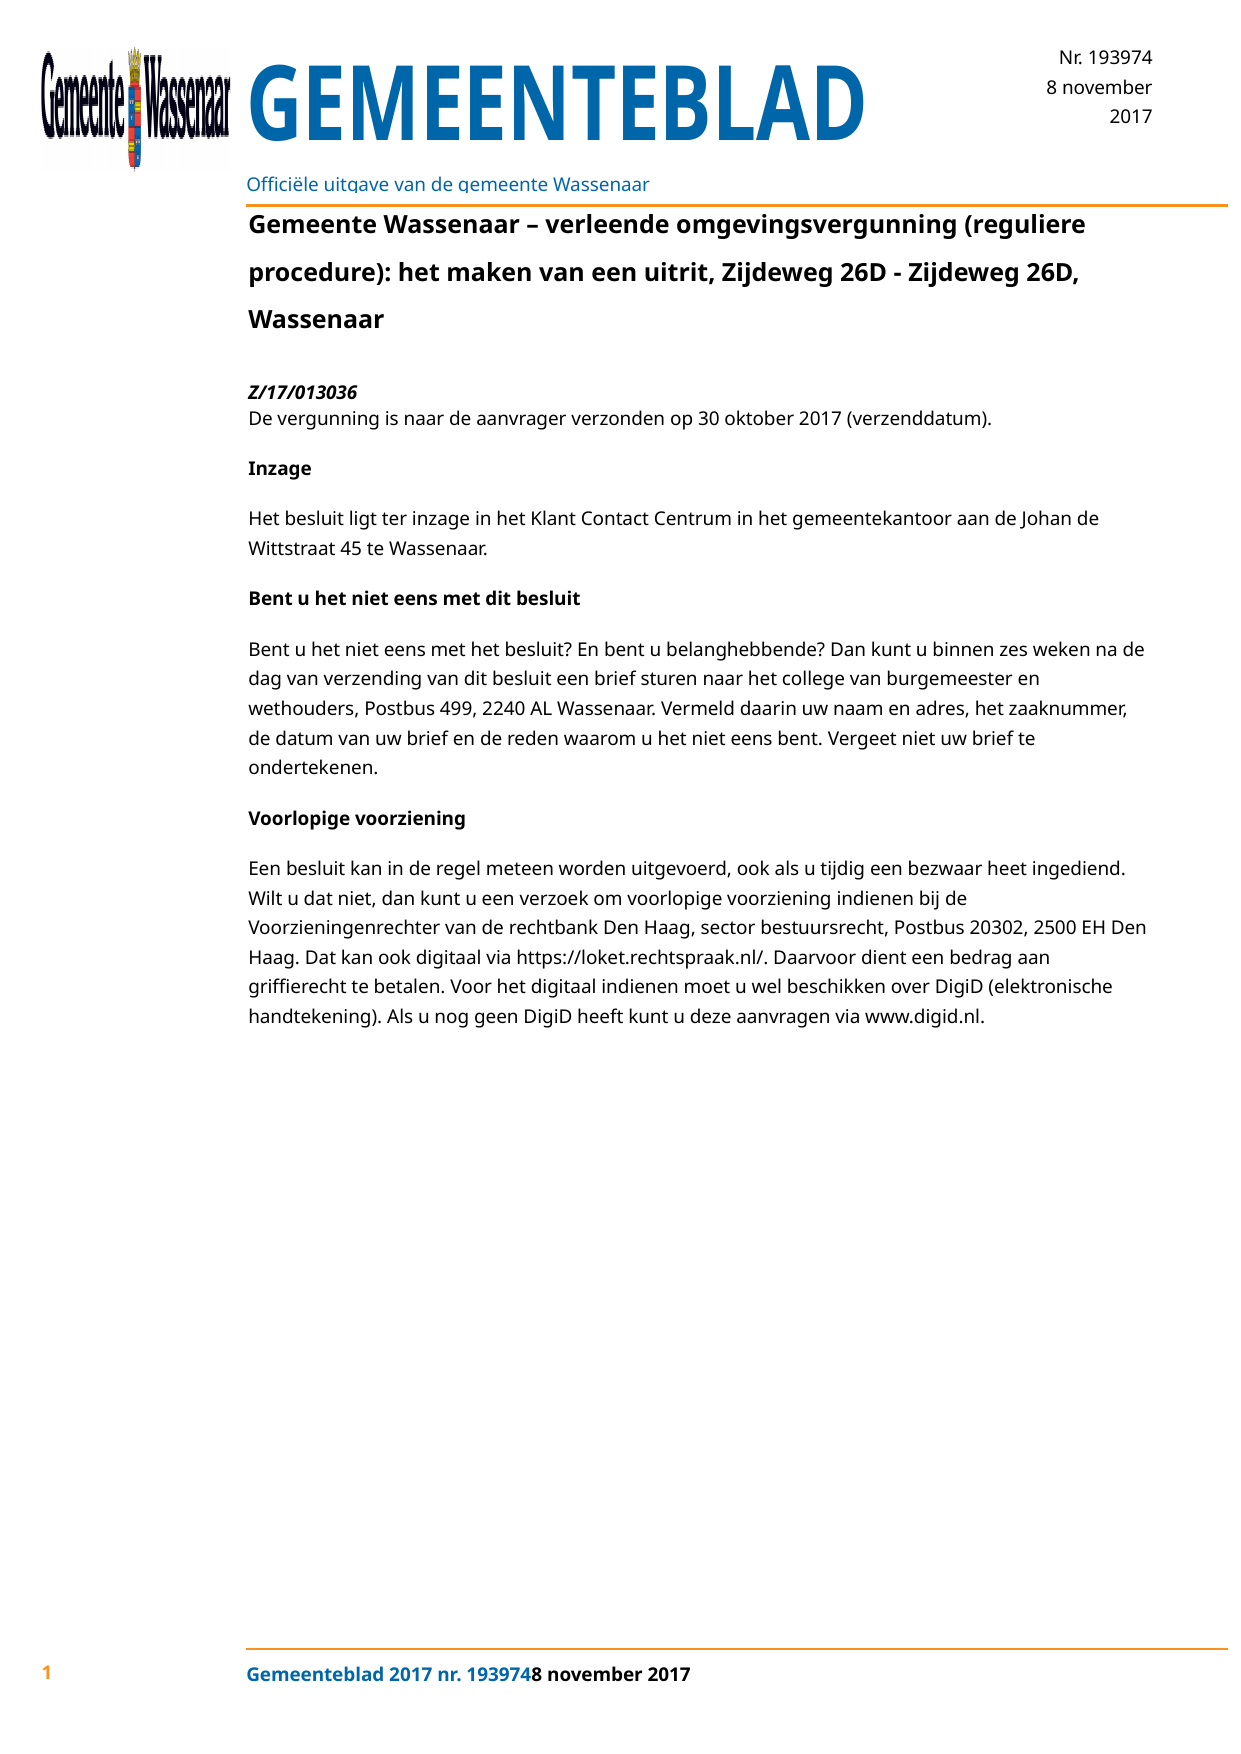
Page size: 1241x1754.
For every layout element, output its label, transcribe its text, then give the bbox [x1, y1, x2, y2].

text Gemeente Wassenaar – verleende omgevingsvergunning (reguliere procedure): het maken van een uitrit, Zijdeweg 26D - Zijdeweg 26D, Wassenaar [248, 207, 1152, 336]
picture [41, 47, 231, 172]
text De vergunning is naar de aanvrager verzonden op 30 oktober 2017 (verzenddatum). [248, 405, 1152, 431]
text Inzage [248, 455, 1152, 481]
text Bent u het niet eens met het besluit? En bent u belanghebbende? Dan kunt u binnen zes weken na de dag van verzending van dit besluit een brief sturen naar het college van burgemeester en wethouders, Postbus 499, 2240 AL Wassenaar. Vermeld daarin uw naam en adres, het zaaknummer, de datum van uw brief en de reden waarom u het niet eens bent. Vergeet niet uw brief te ondertekenen. [248, 636, 1152, 780]
text Voorlopige voorziening [248, 805, 1152, 831]
text Z/17/013036 [248, 379, 1152, 405]
text Bent u het niet eens met dit besluit [248, 586, 1152, 611]
text Een besluit kan in de regel meteen worden uitgevoerd, ook als u tijdig een bezwaar heet ingediend. Wilt u dat niet, dan kunt u een verzoek om voorlopige voorziening indienen bij de Voorzieningenrechter van de rechtbank Den Haag, sector bestuursrecht, Postbus 20302, 2500 EH Den Haag. Dat kan ook digitaal via https://loket.rechtspraak.nl/. Daarvoor dient een bedrag aan griffierecht te betalen. Voor het digitaal indienen moet u wel beschikken over DigiD (elektronische handtekening). Als u nog geen DigiD heeft kunt u deze aanvragen via www.digid.nl. [248, 855, 1152, 1029]
text Het besluit ligt ter inzage in het Klant Contact Centrum in het gemeentekantoor aan de Johan de Wittstraat 45 te Wassenaar. [248, 506, 1152, 561]
